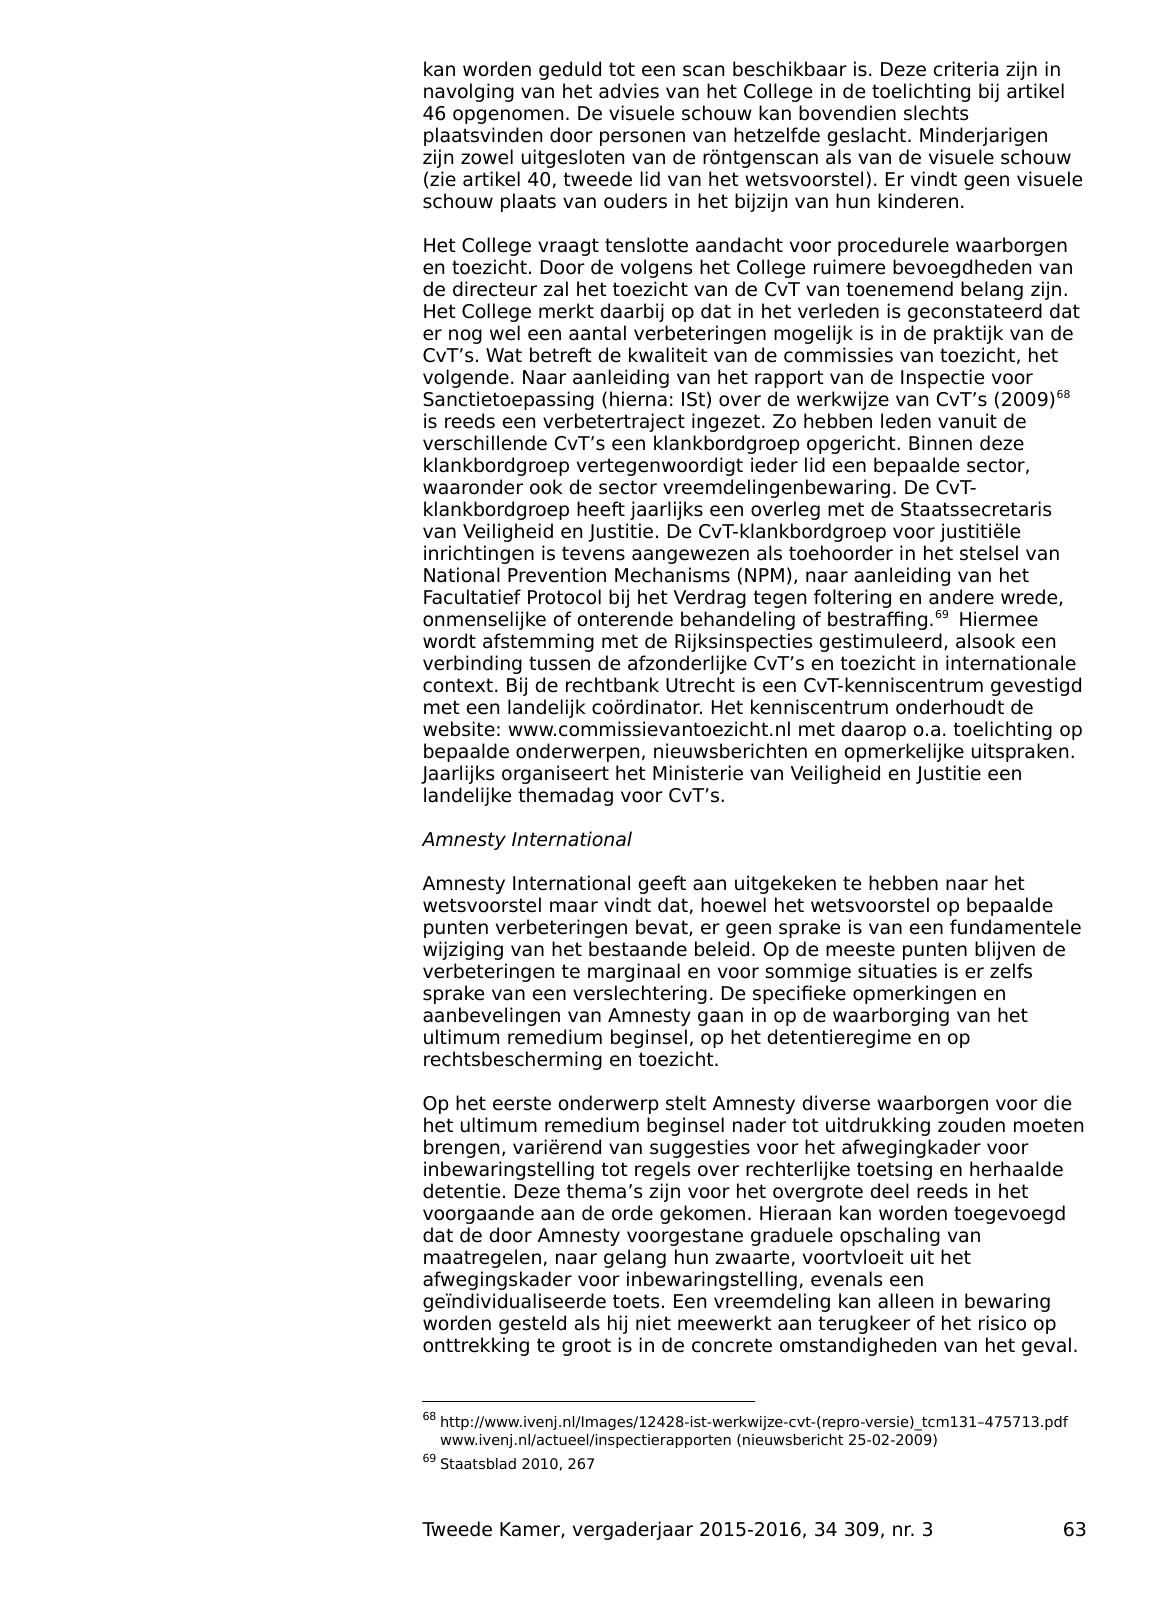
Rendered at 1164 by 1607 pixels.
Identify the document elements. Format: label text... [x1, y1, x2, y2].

text Het College vraagt tenslotte aandacht voor procedurele waarborgen en toezicht. Door de volgens het College ruimere bevoegdheden van de directeur zal het toezicht van de CvT van toenemend belang zijn. Het College merkt daarbij op dat in het verleden is geconstateerd dat er nog wel een aantal verbeteringen mogelijk is in de praktijk van de CvT’s. Wat betreft de kwaliteit van de commissies van toezicht, het volgende. Naar aanleiding van het rapport van de Inspectie voor Sanctietoepassing (hierna: ISt) over de werkwijze van CvT’s (2009) is reeds een verbetertraject ingezet. Zo hebben leden vanuit de verschillende CvT’s een klankbordgroep opgericht. Binnen deze klankbordgroep vertegenwoordigt ieder lid een bepaalde sector, waaronder ook de sector vreemdelingenbewaring. De CvT-klankbordgroep heeft jaarlijks een overleg met de Staatssecretaris van Veiligheid en Justitie. De CvT-klankbordgroep voor justitiële inrichtingen is tevens aangewezen als toehoorder in het stelsel van National Prevention Mechanisms (NPM), naar aanleiding van het Facultatief Protocol bij het Verdrag tegen foltering en andere wrede, onmenselijke of onterende behandeling of bestraffing. Hiermee wordt afstemming met de Rijksinspecties gestimuleerd, alsook een verbinding tussen de afzonderlijke CvT’s en toezicht in internationale context. Bij de rechtbank Utrecht is een CvT-kenniscentrum gevestigd met een landelijk coördinator. Het kenniscentrum onderhoudt de website: www.commissievantoezicht.nl met daarop o.a. toelichting op bepaalde onderwerpen, nieuwsberichten en opmerkelijke uitspraken. Jaarlijks organiseert het Ministerie van Veiligheid en Justitie een landelijke themadag voor CvT’s. [422, 235, 1087, 807]
text Amnesty International geeft aan uitgekeken te hebben naar het wetsvoorstel maar vindt dat, hoewel het wetsvoorstel op bepaalde punten verbeteringen bevat, er geen sprake is van een fundamentele wijziging van het bestaande beleid. Op de meeste punten blijven de verbeteringen te marginaal en voor sommige situaties is er zelfs sprake van een verslechtering. De specifieke opmerkingen en aanbevelingen van Amnesty gaan in op de waarborging van het ultimum remedium beginsel, op het detentieregime en op rechtsbescherming en toezicht. [422, 873, 1087, 1071]
text http://www.ivenj.nl/Images/12428-ist-werkwijze-cvt-(repro-versie)_tcm131–475713.pdf www.ivenj.nl/actueel/inspectierapporten (nieuwsbericht 25-02-2009) [422, 1410, 1087, 1449]
text Staatsblad 2010, 267 [422, 1452, 1087, 1474]
text Op het eerste onderwerp stelt Amnesty diverse waarborgen voor die het ultimum remedium beginsel nader tot uitdrukking zouden moeten brengen, variërend van suggesties voor het afwegingkader voor inbewaringstelling tot regels over rechterlijke toetsing en herhaalde detentie. Deze thema’s zijn voor het overgrote deel reeds in het voorgaande aan de orde gekomen. Hieraan kan worden toegevoegd dat de door Amnesty voorgestane graduele opschaling van maatregelen, naar gelang hun zwaarte, voortvloeit uit het afwegingskader voor inbewaringstelling, evenals een geïndividualiseerde toets. Een vreemdeling kan alleen in bewaring worden gesteld als hij niet meewerkt aan terugkeer of het risico op onttrekking te groot is in de concrete omstandigheden van het geval. [422, 1093, 1087, 1357]
text kan worden geduld tot een scan beschikbaar is. Deze criteria zijn in navolging van het advies van het College in de toelichting bij artikel 46 opgenomen. De visuele schouw kan bovendien slechts plaatsvinden door personen van hetzelfde geslacht. Minderjarigen zijn zowel uitgesloten van de röntgenscan als van de visuele schouw (zie artikel 40, tweede lid van het wetsvoorstel). Er vindt geen visuele schouw plaats van ouders in het bijzijn van hun kinderen. [422, 59, 1087, 213]
subtitle Amnesty International [422, 829, 1087, 851]
